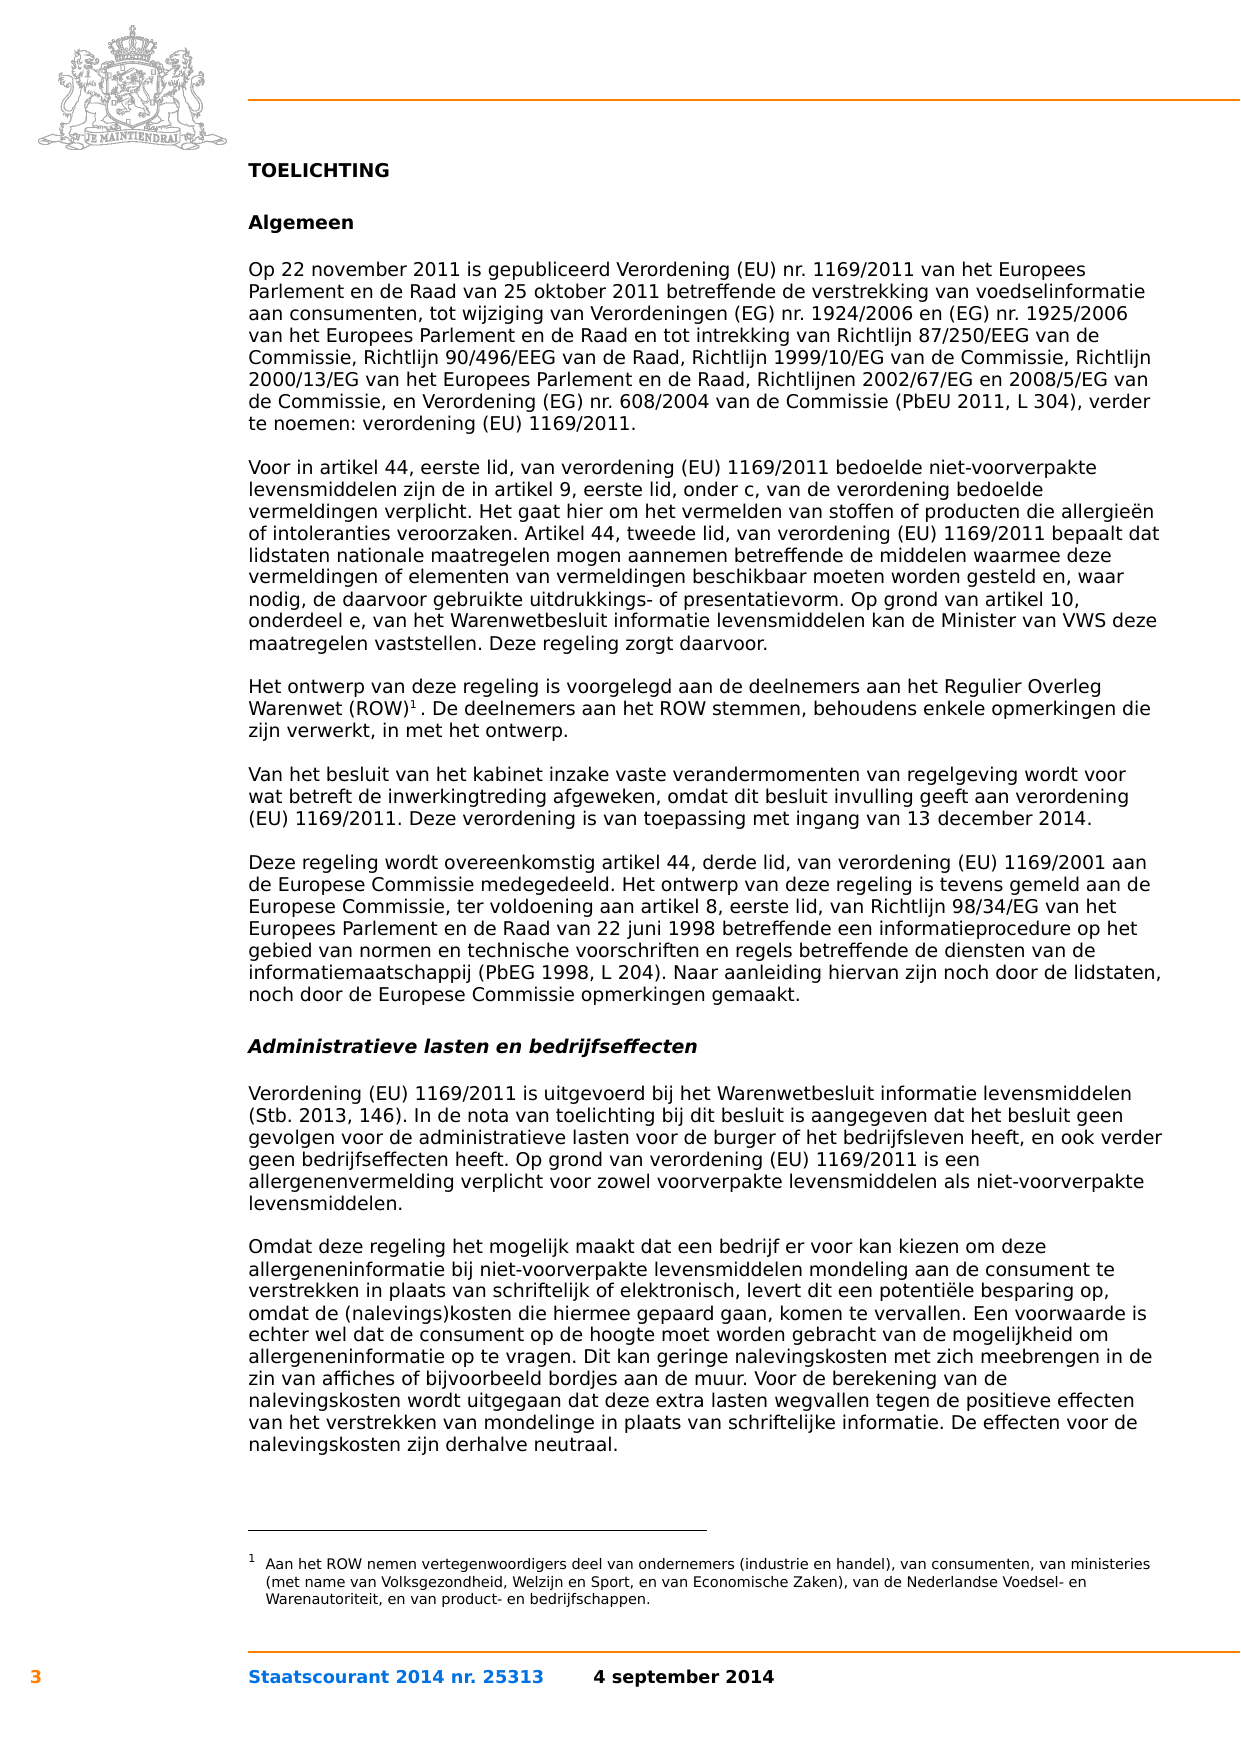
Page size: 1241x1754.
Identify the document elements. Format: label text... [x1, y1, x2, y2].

text Omdat deze regeling het mogelijk maakt dat een bedrijf er voor kan kiezen om deze allergeneninformatie bij niet-voorverpakte levensmiddelen mondeling aan de consument te verstrekken in plaats van schriftelijk of elektronisch, levert dit een potentiële besparing op, omdat de (nalevings)kosten die hiermee gepaard gaan, komen te vervallen. Een voorwaarde is echter wel dat de consument op de hoogte moet worden gebracht van de mogelijkheid om allergeneninformatie op te vragen. Dit kan geringe nalevingskosten met zich meebrengen in de zin van affiches of bijvoorbeeld bordjes aan de muur. Voor de berekening van de nalevingskosten wordt uitgegaan dat deze extra lasten wegvallen tegen de positieve effecten van het verstrekken van mondelinge in plaats van schriftelijke informatie. De effecten voor de nalevingskosten zijn derhalve neutraal. [248, 1236, 1163, 1456]
text Van het besluit van het kabinet inzake vaste verandermomenten van regelgeving wordt voor wat betreft de inwerkingtreding afgeweken, omdat dit besluit invulling geeft aan verordening (EU) 1169/2011. Deze verordening is van toepassing met ingang van 13 december 2014. [248, 764, 1163, 830]
subtitle TOELICHTING [248, 160, 1163, 182]
subtitle Administratieve lasten en bedrijfseffecten [248, 1036, 1163, 1058]
text Voor in artikel 44, eerste lid, van verordening (EU) 1169/2011 bedoelde niet-voorverpakte levensmiddelen zijn de in artikel 9, eerste lid, onder c, van de verordening bedoelde vermeldingen verplicht. Het gaat hier om het vermelden van stoffen of producten die allergieën of intoleranties veroorzaken. Artikel 44, tweede lid, van verordening (EU) 1169/2011 bepaalt dat lidstaten nationale maatregelen mogen aannemen betreffende de middelen waarmee deze vermeldingen of elementen van vermeldingen beschikbaar moeten worden gesteld en, waar nodig, de daarvoor gebruikte uitdrukkings- of presentatievorm. Op grond van artikel 10, onderdeel e, van het Warenwetbesluit informatie levensmiddelen kan de Minister van VWS deze maatregelen vaststellen. Deze regeling zorgt daarvoor. [248, 457, 1163, 654]
text Het ontwerp van deze regeling is voorgelegd aan de deelnemers aan het Regulier Overleg Warenwet (ROW). De deelnemers aan het ROW stemmen, behoudens enkele opmerkingen die zijn verwerkt, in met het ontwerp. [248, 676, 1163, 742]
picture [38, 25, 227, 150]
text Deze regeling wordt overeenkomstig artikel 44, derde lid, van verordening (EU) 1169/2001 aan de Europese Commissie medegedeeld. Het ontwerp van deze regeling is tevens gemeld aan de Europese Commissie, ter voldoening aan artikel 8, eerste lid, van Richtlijn 98/34/EG van het Europees Parlement en de Raad van 22 juni 1998 betreffende een informatieprocedure op het gebied van normen en technische voorschriften en regels betreffende de diensten van de informatiemaatschappij (PbEG 1998, L 204). Naar aanleiding hiervan zijn noch door de lidstaten, noch door de Europese Commissie opmerkingen gemaakt. [248, 852, 1163, 1006]
subtitle Algemeen [248, 212, 1163, 234]
text Op 22 november 2011 is gepubliceerd Verordening (EU) nr. 1169/2011 van het Europees Parlement en de Raad van 25 oktober 2011 betreffende de verstrekking van voedselinformatie aan consumenten, tot wijziging van Verordeningen (EG) nr. 1924/2006 en (EG) nr. 1925/2006 van het Europees Parlement en de Raad en tot intrekking van Richtlijn 87/250/EEG van de Commissie, Richtlijn 90/496/EEG van de Raad, Richtlijn 1999/10/EG van de Commissie, Richtlijn 2000/13/EG van het Europees Parlement en de Raad, Richtlijnen 2002/67/EG en 2008/5/EG van de Commissie, en Verordening (EG) nr. 608/2004 van de Commissie (PbEU 2011, L 304), verder te noemen: verordening (EU) 1169/2011. [248, 259, 1163, 435]
text Aan het ROW nemen vertegenwoordigers deel van ondernemers (industrie en handel), van consumenten, van ministeries (met name van Volksgezondheid, Welzijn en Sport, en van Economische Zaken), van de Nederlandse Voedsel- en Warenautoriteit, en van product- en bedrijfschappen. [248, 1552, 1163, 1608]
text Verordening (EU) 1169/2011 is uitgevoerd bij het Warenwetbesluit informatie levensmiddelen (Stb. 2013, 146). In de nota van toelichting bij dit besluit is aangegeven dat het besluit geen gevolgen voor de administratieve lasten voor de burger of het bedrijfsleven heeft, en ook verder geen bedrijfseffecten heeft. Op grond van verordening (EU) 1169/2011 is een allergenenvermelding verplicht voor zowel voorverpakte levensmiddelen als niet-voorverpakte levensmiddelen. [248, 1083, 1163, 1214]
